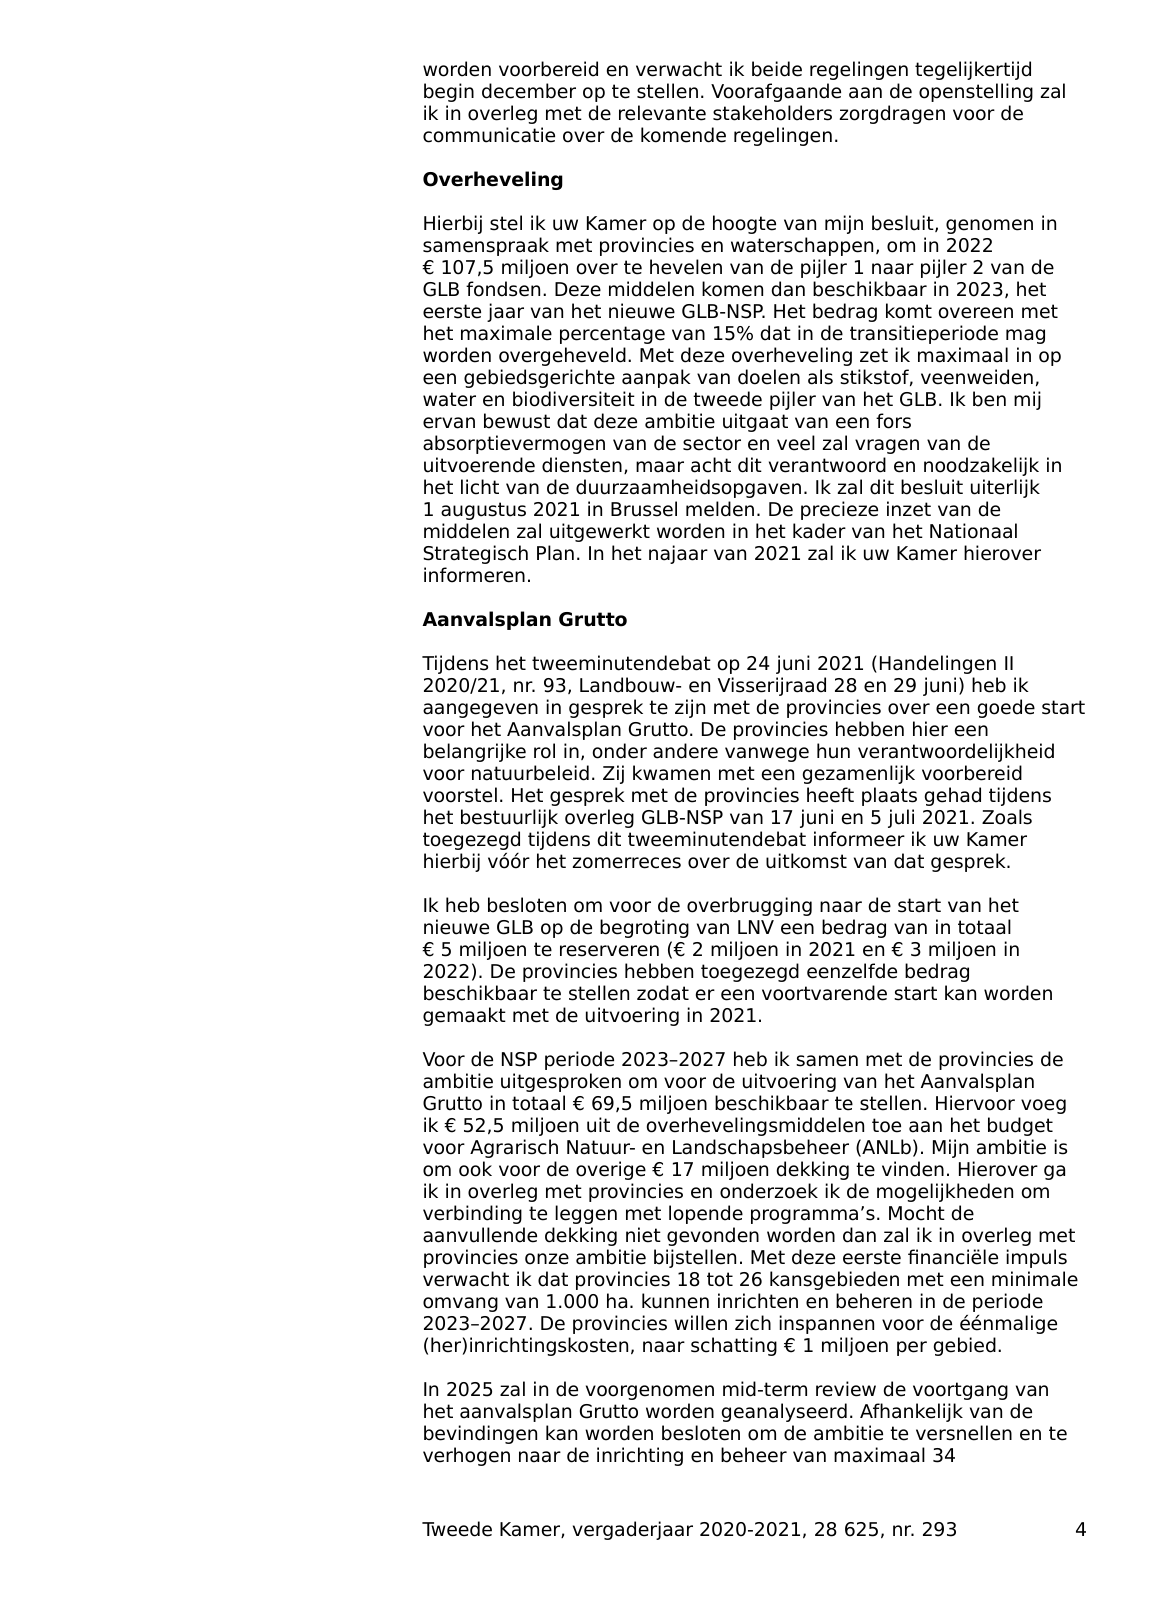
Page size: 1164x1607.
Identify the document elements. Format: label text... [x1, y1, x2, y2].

subtitle Overheveling [422, 169, 1087, 191]
text Ik heb besloten om voor de overbrugging naar de start van het nieuwe GLB op de begroting van LNV een bedrag van in totaal € 5 miljoen te reserveren (€ 2 miljoen in 2021 en € 3 miljoen in 2022). De provincies hebben toegezegd eenzelfde bedrag beschikbaar te stellen zodat er een voortvarende start kan worden gemaakt met de uitvoering in 2021. [422, 895, 1087, 1027]
text Hierbij stel ik uw Kamer op de hoogte van mijn besluit, genomen in samenspraak met provincies en waterschappen, om in 2022 € 107,5 miljoen over te hevelen van de pijler 1 naar pijler 2 van de GLB fondsen. Deze middelen komen dan beschikbaar in 2023, het eerste jaar van het nieuwe GLB-NSP. Het bedrag komt overeen met het maximale percentage van 15% dat in de transitieperiode mag worden overgeheveld. Met deze overheveling zet ik maximaal in op een gebiedsgerichte aanpak van doelen als stikstof, veenweiden, water en biodiversiteit in de tweede pijler van het GLB. Ik ben mij ervan bewust dat deze ambitie uitgaat van een fors absorptievermogen van de sector en veel zal vragen van de uitvoerende diensten, maar acht dit verantwoord en noodzakelijk in het licht van de duurzaamheidsopgaven. Ik zal dit besluit uiterlijk 1 augustus 2021 in Brussel melden. De precieze inzet van de middelen zal uitgewerkt worden in het kader van het Nationaal Strategisch Plan. In het najaar van 2021 zal ik uw Kamer hierover informeren. [422, 213, 1087, 587]
text worden voorbereid en verwacht ik beide regelingen tegelijkertijd begin december op te stellen. Voorafgaande aan de openstelling zal ik in overleg met de relevante stakeholders zorgdragen voor de communicatie over de komende regelingen. [422, 59, 1087, 147]
text Voor de NSP periode 2023–2027 heb ik samen met de provincies de ambitie uitgesproken om voor de uitvoering van het Aanvalsplan Grutto in totaal € 69,5 miljoen beschikbaar te stellen. Hiervoor voeg ik € 52,5 miljoen uit de overhevelingsmiddelen toe aan het budget voor Agrarisch Natuur- en Landschapsbeheer (ANLb). Mijn ambitie is om ook voor de overige € 17 miljoen dekking te vinden. Hierover ga ik in overleg met provincies en onderzoek ik de mogelijkheden om verbinding te leggen met lopende programma’s. Mocht de aanvullende dekking niet gevonden worden dan zal ik in overleg met provincies onze ambitie bijstellen. Met deze eerste financiële impuls verwacht ik dat provincies 18 tot 26 kansgebieden met een minimale omvang van 1.000 ha. kunnen inrichten en beheren in de periode 2023–2027. De provincies willen zich inspannen voor de éénmalige (her)inrichtingskosten, naar schatting € 1 miljoen per gebied. [422, 1049, 1087, 1357]
text Tijdens het tweeminutendebat op 24 juni 2021 (Handelingen II 2020/21, nr. 93, Landbouw- en Visserijraad 28 en 29 juni) heb ik aangegeven in gesprek te zijn met de provincies over een goede start voor het Aanvalsplan Grutto. De provincies hebben hier een belangrijke rol in, onder andere vanwege hun verantwoordelijkheid voor natuurbeleid. Zij kwamen met een gezamenlijk voorbereid voorstel. Het gesprek met de provincies heeft plaats gehad tijdens het bestuurlijk overleg GLB-NSP van 17 juni en 5 juli 2021. Zoals toegezegd tijdens dit tweeminutendebat informeer ik uw Kamer hierbij vóór het zomerreces over de uitkomst van dat gesprek. [422, 653, 1087, 873]
subtitle Aanvalsplan Grutto [422, 609, 1087, 631]
text In 2025 zal in de voorgenomen mid-term review de voortgang van het aanvalsplan Grutto worden geanalyseerd. Afhankelijk van de bevindingen kan worden besloten om de ambitie te versnellen en te verhogen naar de inrichting en beheer van maximaal 34 [422, 1379, 1087, 1467]
